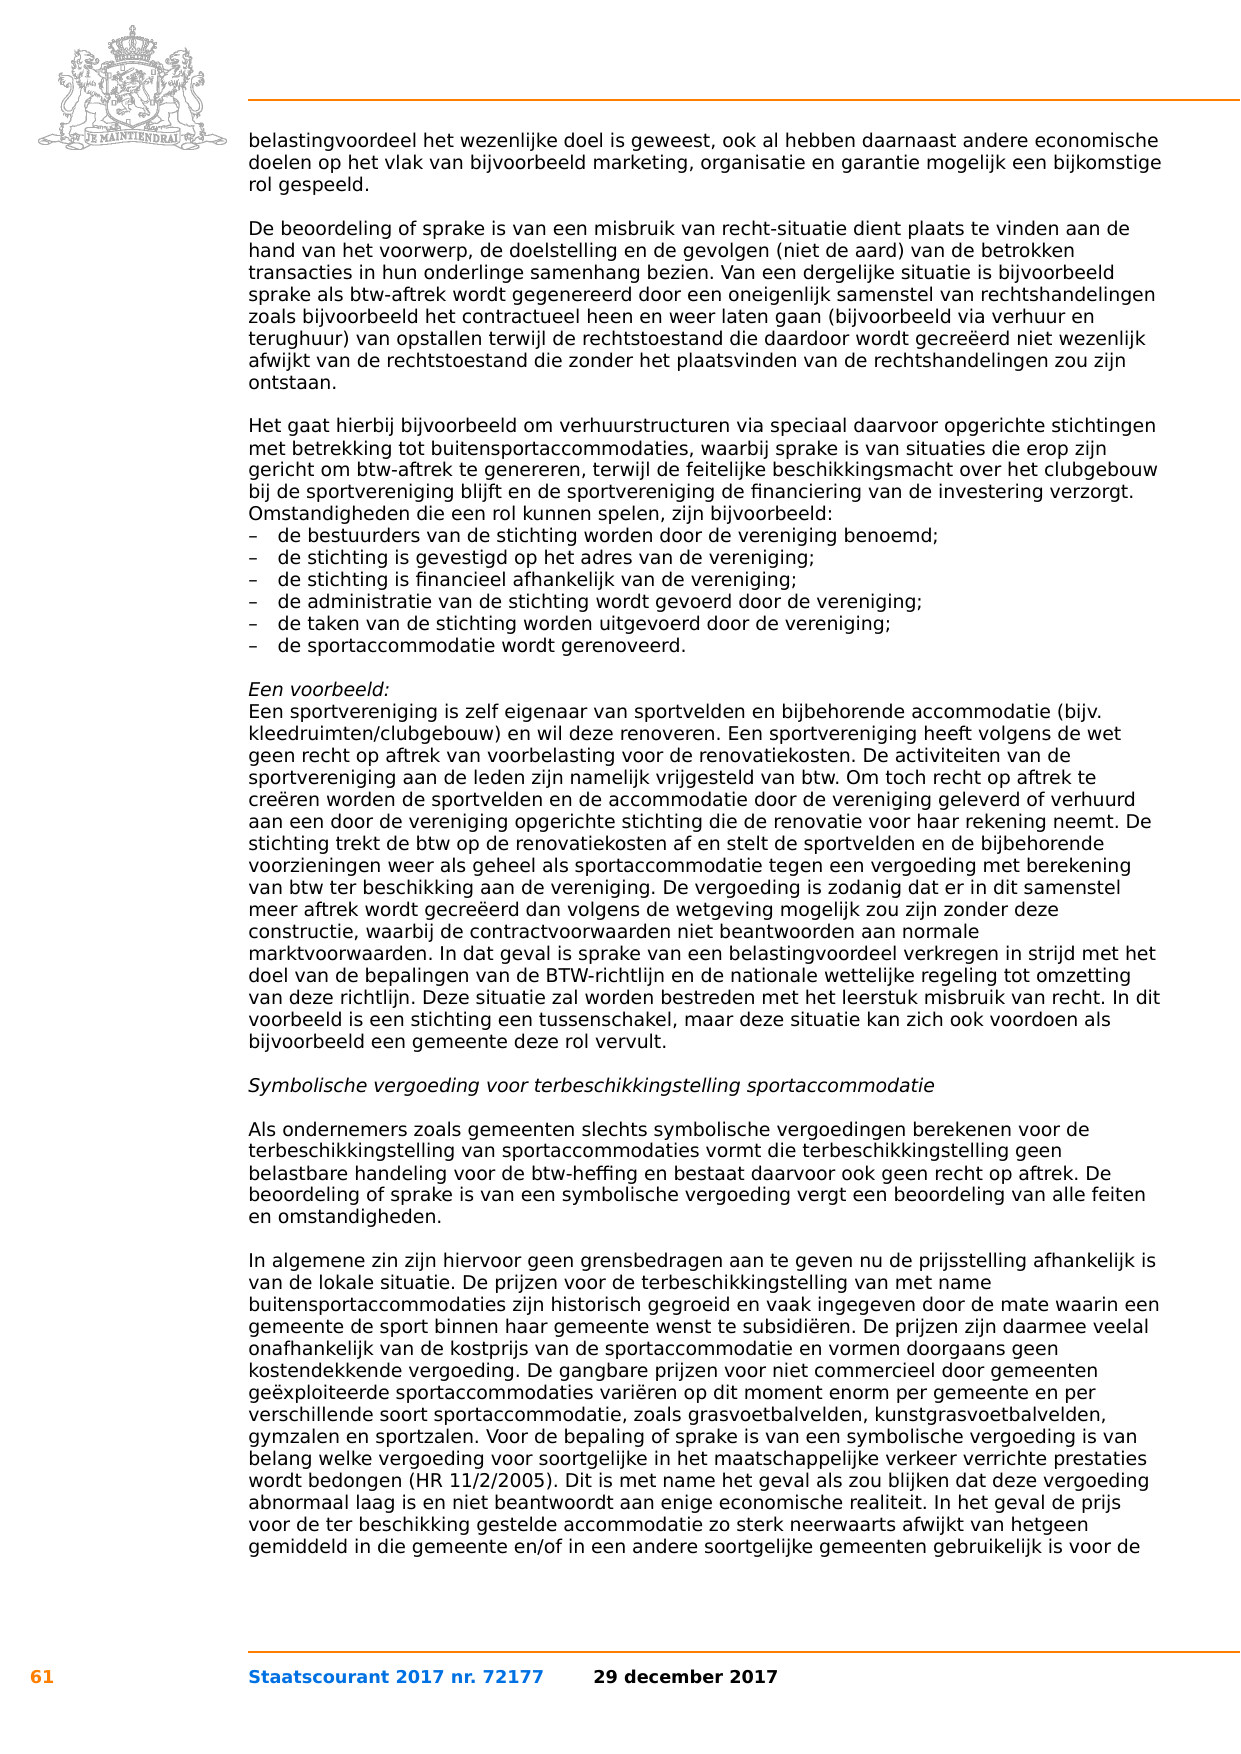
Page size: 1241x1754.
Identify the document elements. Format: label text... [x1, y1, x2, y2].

text Het gaat hierbij bijvoorbeeld om verhuurstructuren via speciaal daarvoor opgerichte stichtingen met betrekking tot buitensportaccommodaties, waarbij sprake is van situaties die erop zijn gericht om btw-aftrek te genereren, terwijl de feitelijke beschikkingsmacht over het clubgebouw bij de sportvereniging blijft en de sportvereniging de financiering van de investering verzorgt. Omstandigheden die een rol kunnen spelen, zijn bijvoorbeeld: [248, 415, 1163, 525]
text – de administratie van de stichting wordt gevoerd door de vereniging; [248, 591, 1163, 613]
text – de stichting is financieel afhankelijk van de vereniging; [248, 569, 1163, 591]
text De beoordeling of sprake is van een misbruik van recht-situatie dient plaats te vinden aan de hand van het voorwerp, de doelstelling en de gevolgen (niet de aard) van de betrokken transacties in hun onderlinge samenhang bezien. Van een dergelijke situatie is bijvoorbeeld sprake als btw-aftrek wordt gegenereerd door een oneigenlijk samenstel van rechtshandelingen zoals bijvoorbeeld het contractueel heen en weer laten gaan (bijvoorbeeld via verhuur en terughuur) van opstallen terwijl de rechtstoestand die daardoor wordt gecreëerd niet wezenlijk afwijkt van de rechtstoestand die zonder het plaatsvinden van de rechtshandelingen zou zijn ontstaan. [248, 218, 1163, 393]
text In algemene zin zijn hiervoor geen grensbedragen aan te geven nu de prijsstelling afhankelijk is van de lokale situatie. De prijzen voor de terbeschikkingstelling van met name buitensportaccommodaties zijn historisch gegroeid en vaak ingegeven door de mate waarin een gemeente de sport binnen haar gemeente wenst te subsidiëren. De prijzen zijn daarmee veelal onafhankelijk van de kostprijs van de sportaccommodatie en vormen doorgaans geen kostendekkende vergoeding. De gangbare prijzen voor niet commercieel door gemeenten geëxploiteerde sportaccommodaties variëren op dit moment enorm per gemeente en per verschillende soort sportaccommodatie, zoals grasvoetbalvelden, kunstgrasvoetbalvelden, gymzalen en sportzalen. Voor de bepaling of sprake is van een symbolische vergoeding is van belang welke vergoeding voor soortgelijke in het maatschappelijke verkeer verrichte prestaties wordt bedongen (HR 11/2/2005). Dit is met name het geval als zou blijken dat deze vergoeding abnormaal laag is en niet beantwoordt aan enige economische realiteit. In het geval de prijs voor de ter beschikking gestelde accommodatie zo sterk neerwaarts afwijkt van hetgeen gemiddeld in die gemeente en/of in een andere soortgelijke gemeenten gebruikelijk is voor de [248, 1250, 1163, 1558]
text – de stichting is gevestigd op het adres van de vereniging; [248, 547, 1163, 569]
subtitle Symbolische vergoeding voor terbeschikkingstelling sportaccommodatie [248, 1074, 1163, 1097]
text – de sportaccommodatie wordt gerenoveerd. [248, 635, 1163, 657]
text Een voorbeeld: [248, 679, 1163, 701]
text belastingvoordeel het wezenlijke doel is geweest, ook al hebben daarnaast andere economische doelen op het vlak van bijvoorbeeld marketing, organisatie en garantie mogelijk een bijkomstige rol gespeeld. [248, 130, 1163, 196]
text – de bestuurders van de stichting worden door de vereniging benoemd; [248, 525, 1163, 547]
text Een sportvereniging is zelf eigenaar van sportvelden en bijbehorende accommodatie (bijv. kleedruimten/clubgebouw) en wil deze renoveren. Een sportvereniging heeft volgens de wet geen recht op aftrek van voorbelasting voor de renovatiekosten. De activiteiten van de sportvereniging aan de leden zijn namelijk vrijgesteld van btw. Om toch recht op aftrek te creëren worden de sportvelden en de accommodatie door de vereniging geleverd of verhuurd aan een door de vereniging opgerichte stichting die de renovatie voor haar rekening neemt. De stichting trekt de btw op de renovatiekosten af en stelt de sportvelden en de bijbehorende voorzieningen weer als geheel als sportaccommodatie tegen een vergoeding met berekening van btw ter beschikking aan de vereniging. De vergoeding is zodanig dat er in dit samenstel meer aftrek wordt gecreëerd dan volgens de wetgeving mogelijk zou zijn zonder deze constructie, waarbij de contractvoorwaarden niet beantwoorden aan normale marktvoorwaarden. In dat geval is sprake van een belastingvoordeel verkregen in strijd met het doel van de bepalingen van de BTW-richtlijn en de nationale wettelijke regeling tot omzetting van deze richtlijn. Deze situatie zal worden bestreden met het leerstuk misbruik van recht. In dit voorbeeld is een stichting een tussenschakel, maar deze situatie kan zich ook voordoen als bijvoorbeeld een gemeente deze rol vervult. [248, 701, 1163, 1053]
text – de taken van de stichting worden uitgevoerd door de vereniging; [248, 613, 1163, 635]
picture [38, 25, 227, 150]
text Als ondernemers zoals gemeenten slechts symbolische vergoedingen berekenen voor de terbeschikkingstelling van sportaccommodaties vormt die terbeschikkingstelling geen belastbare handeling voor de btw-heffing en bestaat daarvoor ook geen recht op aftrek. De beoordeling of sprake is van een symbolische vergoeding vergt een beoordeling van alle feiten en omstandigheden. [248, 1118, 1163, 1228]
